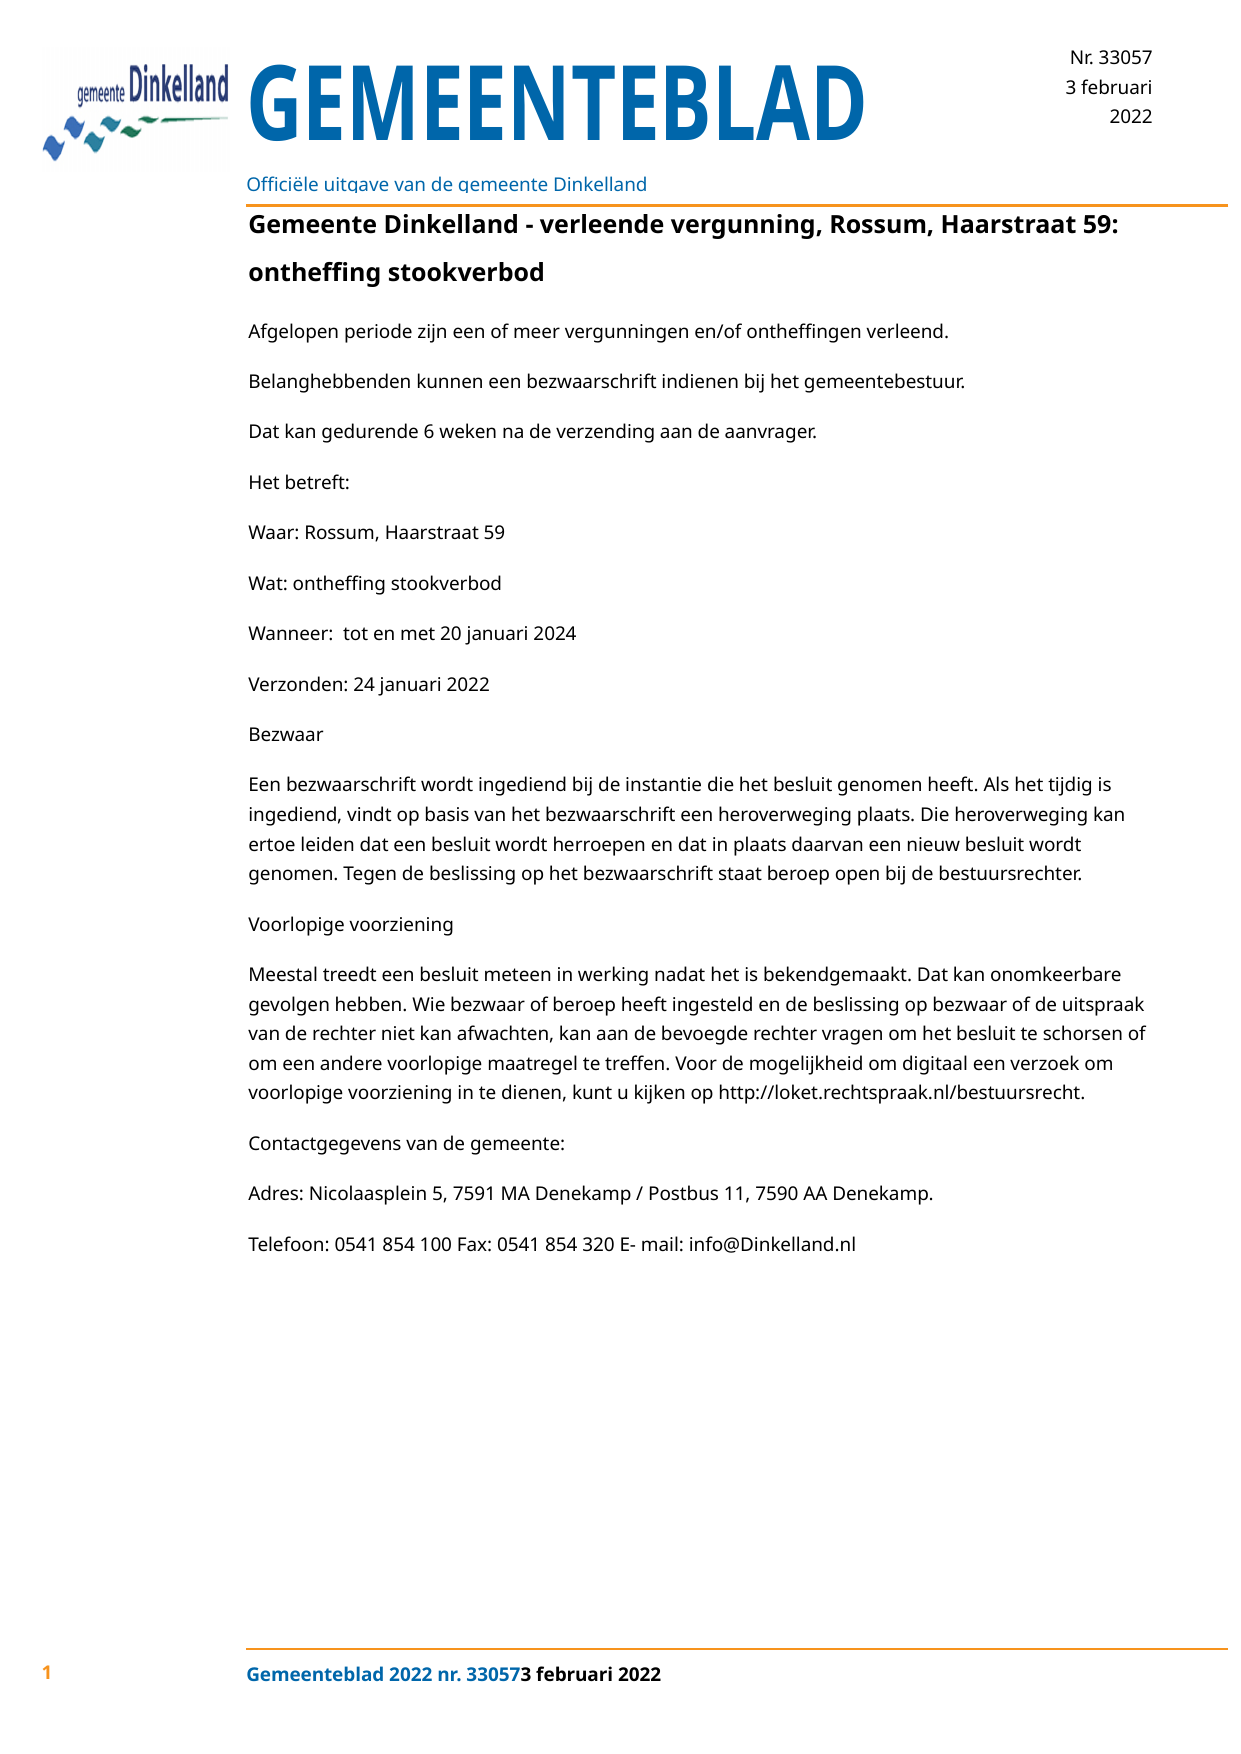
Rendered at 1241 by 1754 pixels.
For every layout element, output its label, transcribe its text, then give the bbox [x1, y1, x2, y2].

text Dat kan gedurende 6 weken na de verzending aan de aanvrager. [248, 419, 1152, 444]
text Waar: Rossum, Haarstraat 59 [248, 519, 1152, 545]
text Verzonden: 24 januari 2022 [248, 671, 1152, 697]
text Telefoon: 0541 854 100 Fax: 0541 854 320 E- mail: info@Dinkelland.nl [248, 1231, 1152, 1257]
text Gemeente Dinkelland - verleende vergunning, Rossum, Haarstraat 59: ontheffing stookverbod [248, 207, 1152, 288]
text Wat: ontheffing stookverbod [248, 570, 1152, 596]
text Meestal treedt een besluit meteen in werking nadat het is bekendgemaakt. Dat kan onomkeerbare gevolgen hebben. Wie bezwaar of beroep heeft ingesteld en de beslissing op bezwaar of de uitspraak van de rechter niet kan afwachten, kan aan de bevoegde rechter vragen om het besluit te schorsen of om een andere voorlopige maatregel te treffen. Voor de mogelijkheid om digitaal een verzoek om voorlopige voorziening in te dienen, kunt u kijken op http://loket.rechtspraak.nl/bestuursrecht. [248, 961, 1152, 1105]
text Een bezwaarschrift wordt ingediend bij de instantie die het besluit genomen heeft. Als het tijdig is ingediend, vindt op basis van het bezwaarschrift een heroverweging plaats. Die heroverweging kan ertoe leiden dat een besluit wordt herroepen en dat in plaats daarvan een nieuw besluit wordt genomen. Tegen de beslissing op het bezwaarschrift staat beroep open bij de bestuursrechter. [248, 772, 1152, 886]
picture [41, 47, 231, 172]
text Adres: Nicolaasplein 5, 7591 MA Denekamp / Postbus 11, 7590 AA Denekamp. [248, 1180, 1152, 1206]
text Afgelopen periode zijn een of meer vergunningen en/of ontheffingen verleend. [248, 318, 1152, 344]
text Het betreft: [248, 469, 1152, 495]
text Wanneer: tot en met 20 januari 2024 [248, 620, 1152, 646]
text Contactgegevens van de gemeente: [248, 1130, 1152, 1156]
text Bezwaar [248, 721, 1152, 747]
text Belanghebbenden kunnen een bezwaarschrift indienen bij het gemeentebestuur. [248, 368, 1152, 394]
text Voorlopige voorziening [248, 911, 1152, 937]
